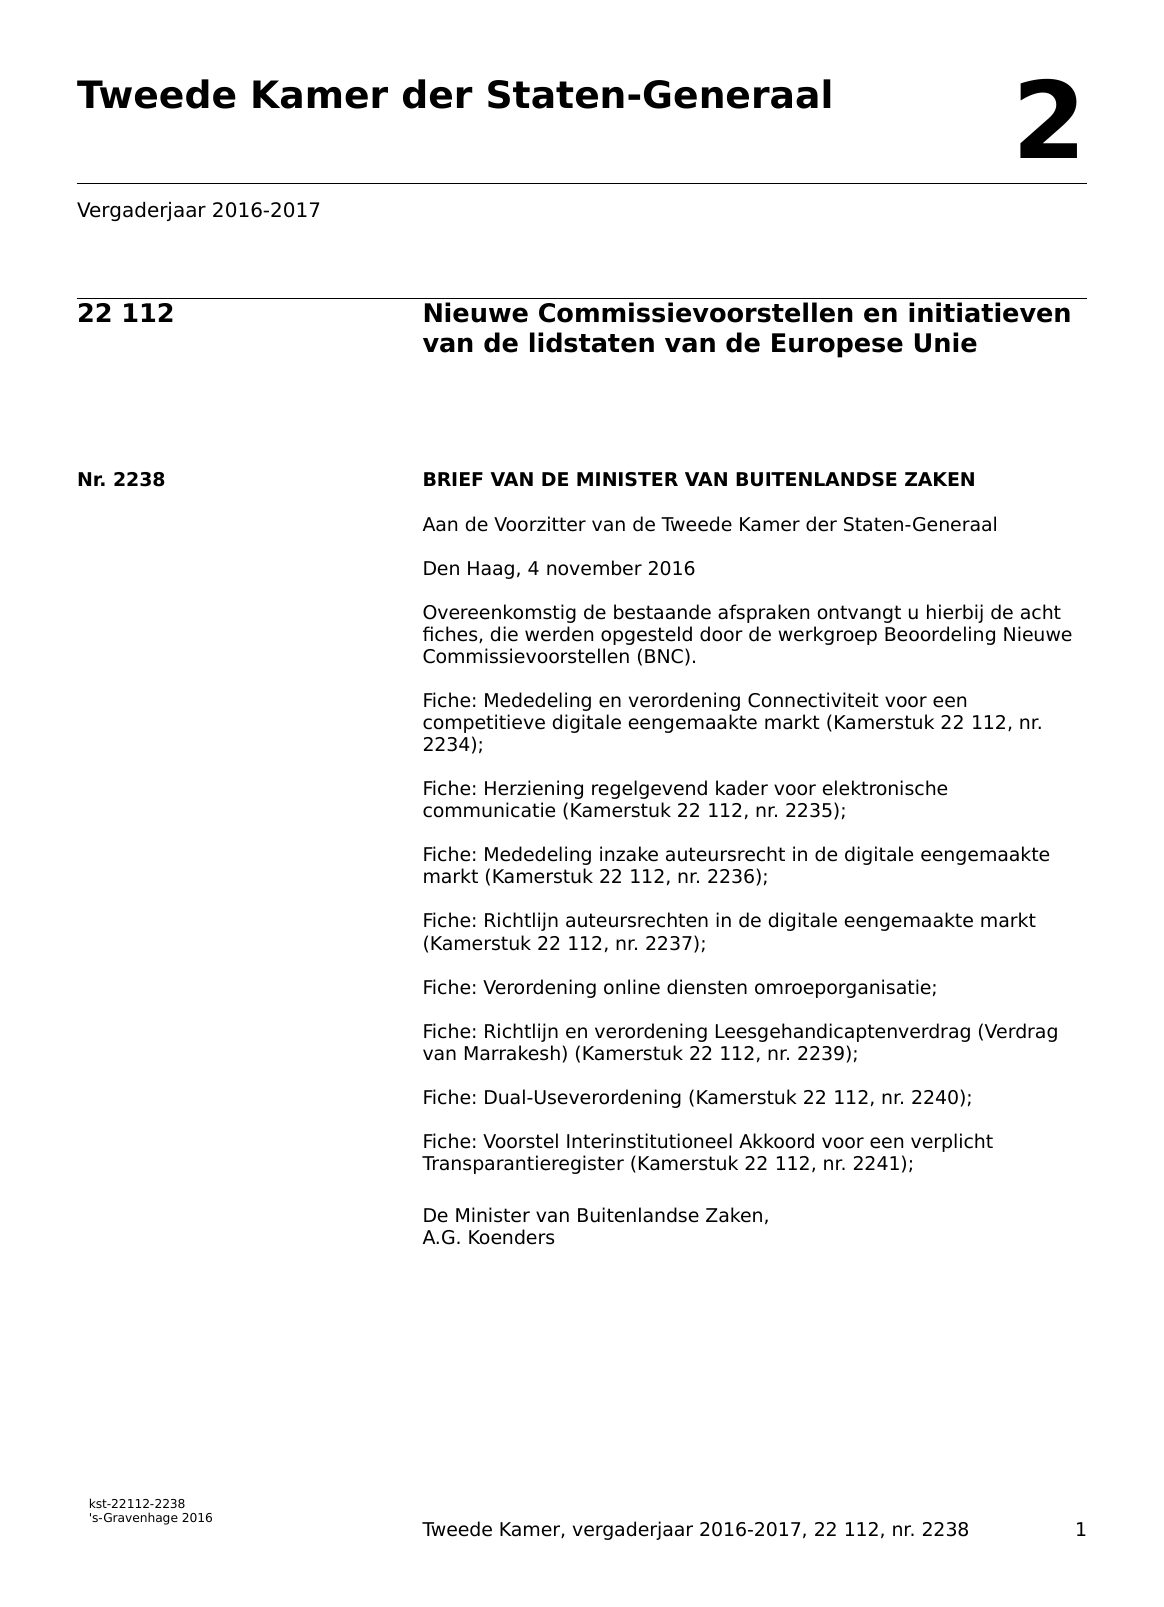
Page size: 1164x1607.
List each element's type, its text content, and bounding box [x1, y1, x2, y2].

subtitle 22 112 Nieuwe Commissievoorstellen en initiatieven van de lidstaten van de Europese Unie [77, 299, 1087, 358]
text Fiche: Verordening online diensten omroeporganisatie; [422, 977, 1087, 998]
text kst-22112-2238 [88, 1497, 323, 1511]
text Fiche: Richtlijn en verordening Leesgehandicaptenverdrag (Verdrag van Marrakesh) (Kamerstuk 22 112, nr. 2239); [422, 1021, 1087, 1065]
text Fiche: Dual-Useverordening (Kamerstuk 22 112, nr. 2240); [422, 1087, 1087, 1109]
text 's-Gravenhage 2016 [88, 1511, 323, 1525]
subtitle Nr. 2238 BRIEF VAN DE MINISTER VAN BUITENLANDSE ZAKEN [77, 469, 1087, 491]
table_header 2 [886, 59, 1087, 183]
text Aan de Voorzitter van de Tweede Kamer der Staten-Generaal [422, 513, 1087, 536]
table_header Tweede Kamer der Staten-Generaal [77, 59, 886, 183]
text Den Haag, 4 november 2016 [422, 558, 1087, 580]
text Overeenkomstig de bestaande afspraken ontvangt u hierbij de acht fiches, die werden opgesteld door de werkgroep Beoordeling Nieuwe Commissievoorstellen (BNC). [422, 602, 1087, 668]
text Fiche: Mededeling inzake auteursrecht in de digitale eengemaakte markt (Kamerstuk 22 112, nr. 2236); [422, 844, 1087, 888]
text Fiche: Mededeling en verordening Connectiviteit voor een competitieve digitale eengemaakte markt (Kamerstuk 22 112, nr. 2234); [422, 690, 1087, 756]
text De Minister van Buitenlandse Zaken, A.G. Koenders [422, 1205, 1087, 1249]
text Fiche: Voorstel Interinstitutioneel Akkoord voor een verplicht Transparantieregister (Kamerstuk 22 112, nr. 2241); [422, 1131, 1087, 1175]
table_cell Vergaderjaar 2016-2017 [77, 184, 1087, 298]
text Fiche: Herziening regelgevend kader voor elektronische communicatie (Kamerstuk 22 112, nr. 2235); [422, 778, 1087, 822]
text Fiche: Richtlijn auteursrechten in de digitale eengemaakte markt (Kamerstuk 22 112, nr. 2237); [422, 910, 1087, 954]
